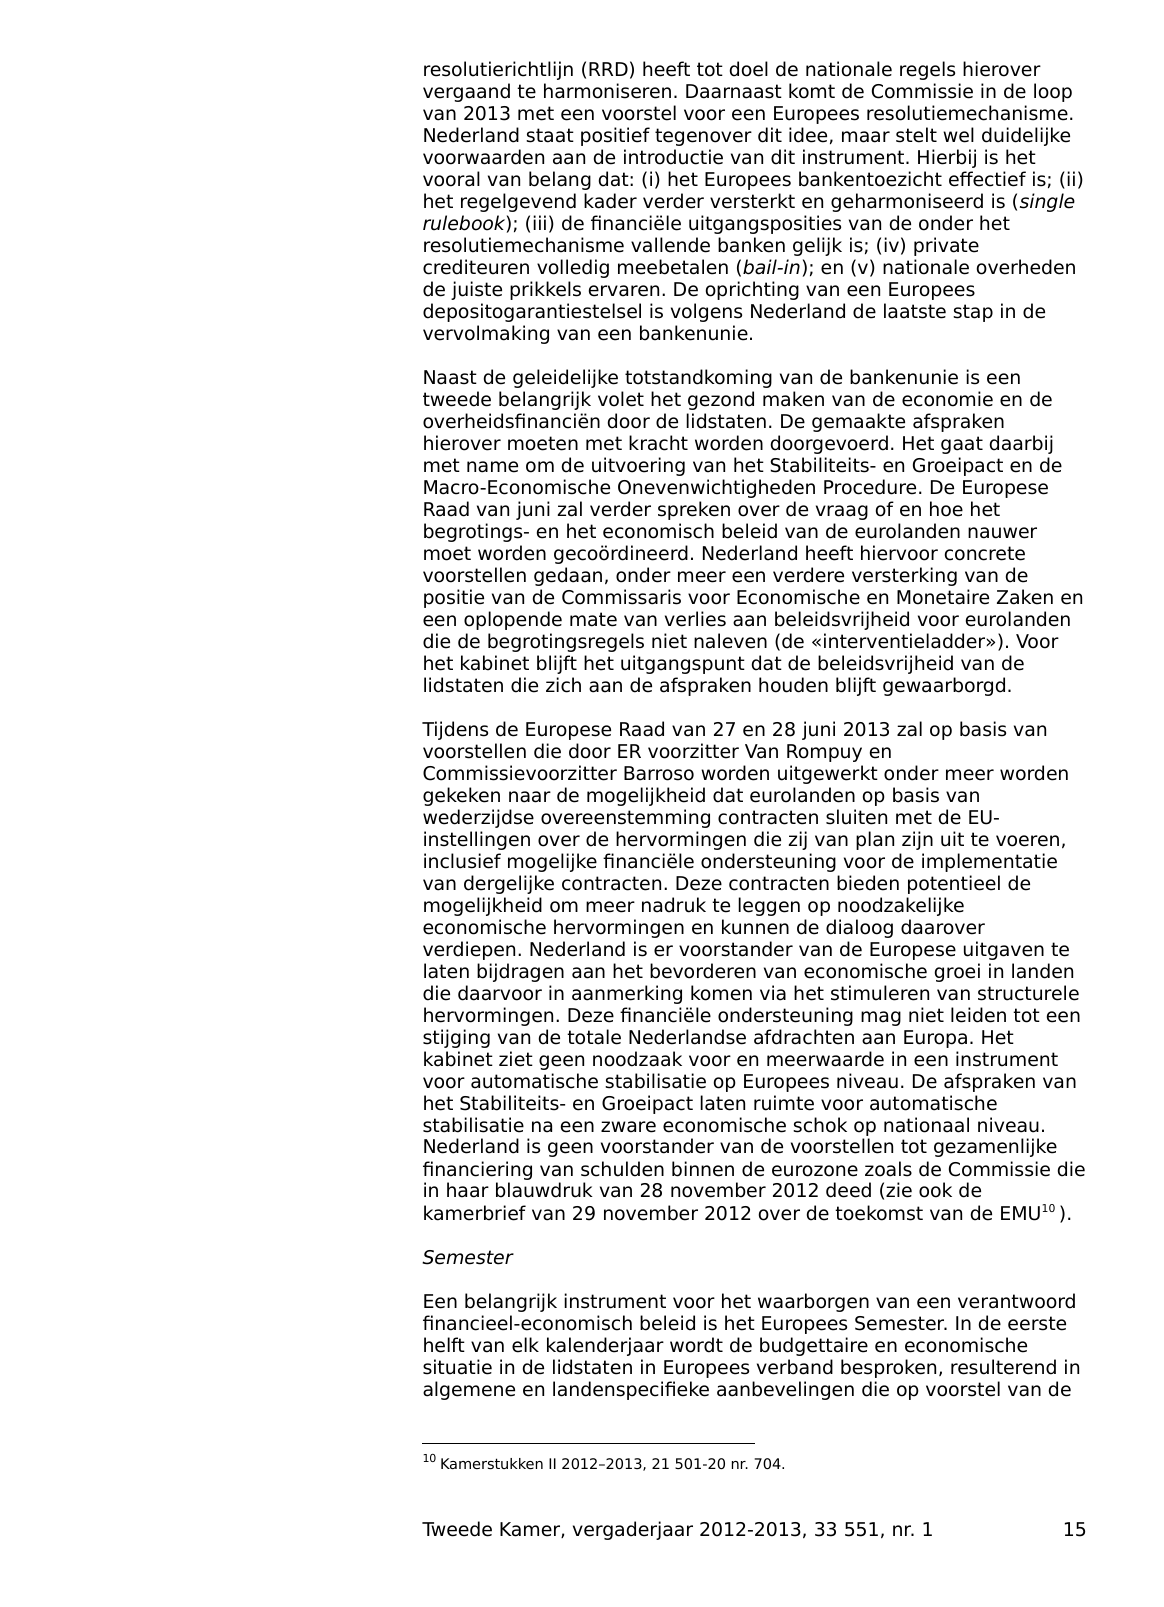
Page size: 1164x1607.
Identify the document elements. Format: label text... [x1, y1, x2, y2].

text Kamerstukken II 2012–2013, 21 501-20 nr. 704. [422, 1452, 1087, 1474]
text Tijdens de Europese Raad van 27 en 28 juni 2013 zal op basis van voorstellen die door ER voorzitter Van Rompuy en Commissievoorzitter Barroso worden uitgewerkt onder meer worden gekeken naar de mogelijkheid dat eurolanden op basis van wederzijdse overeenstemming contracten sluiten met de EU-instellingen over de hervormingen die zij van plan zijn uit te voeren, inclusief mogelijke financiële ondersteuning voor de implementatie van dergelijke contracten. Deze contracten bieden potentieel de mogelijkheid om meer nadruk te leggen op noodzakelijke economische hervormingen en kunnen de dialoog daarover verdiepen. Nederland is er voorstander van de Europese uitgaven te laten bijdragen aan het bevorderen van economische groei in landen die daarvoor in aanmerking komen via het stimuleren van structurele hervormingen. Deze financiële ondersteuning mag niet leiden tot een stijging van de totale Nederlandse afdrachten aan Europa. Het kabinet ziet geen noodzaak voor en meerwaarde in een instrument voor automatische stabilisatie op Europees niveau. De afspraken van het Stabiliteits- en Groeipact laten ruimte voor automatische stabilisatie na een zware economische schok op nationaal niveau. Nederland is geen voorstander van de voorstellen tot gezamenlijke financiering van schulden binnen de eurozone zoals de Commissie die in haar blauwdruk van 28 november 2012 deed (zie ook de kamerbrief van 29 november 2012 over de toekomst van de EMU). [422, 719, 1087, 1224]
text Een belangrijk instrument voor het waarborgen van een verantwoord financieel-economisch beleid is het Europees Semester. In de eerste helft van elk kalenderjaar wordt de budgettaire en economische situatie in de lidstaten in Europees verband besproken, resulterend in algemene en landenspecifieke aanbevelingen die op voorstel van de [422, 1291, 1087, 1401]
text Naast de geleidelijke totstandkoming van de bankenunie is een tweede belangrijk volet het gezond maken van de economie en de overheidsfinanciën door de lidstaten. De gemaakte afspraken hierover moeten met kracht worden doorgevoerd. Het gaat daarbij met name om de uitvoering van het Stabiliteits- en Groeipact en de Macro-Economische Onevenwichtigheden Procedure. De Europese Raad van juni zal verder spreken over de vraag of en hoe het begrotings- en het economisch beleid van de eurolanden nauwer moet worden gecoördineerd. Nederland heeft hiervoor concrete voorstellen gedaan, onder meer een verdere versterking van de positie van de Commissaris voor Economische en Monetaire Zaken en een oplopende mate van verlies aan beleidsvrijheid voor eurolanden die de begrotingsregels niet naleven (de «interventieladder»). Voor het kabinet blijft het uitgangspunt dat de beleidsvrijheid van de lidstaten die zich aan de afspraken houden blijft gewaarborgd. [422, 367, 1087, 697]
text resolutierichtlijn (RRD) heeft tot doel de nationale regels hierover vergaand te harmoniseren. Daarnaast komt de Commissie in de loop van 2013 met een voorstel voor een Europees resolutiemechanisme. Nederland staat positief tegenover dit idee, maar stelt wel duidelijke voorwaarden aan de introductie van dit instrument. Hierbij is het vooral van belang dat: (i) het Europees bankentoezicht effectief is; (ii) het regelgevend kader verder versterkt en geharmoniseerd is (single rulebook); (iii) de financiële uitgangsposities van de onder het resolutiemechanisme vallende banken gelijk is; (iv) private crediteuren volledig meebetalen (bail-in); en (v) nationale overheden de juiste prikkels ervaren. De oprichting van een Europees depositogarantiestelsel is volgens Nederland de laatste stap in de vervolmaking van een bankenunie. [422, 59, 1087, 345]
subtitle Semester [422, 1247, 1087, 1268]
